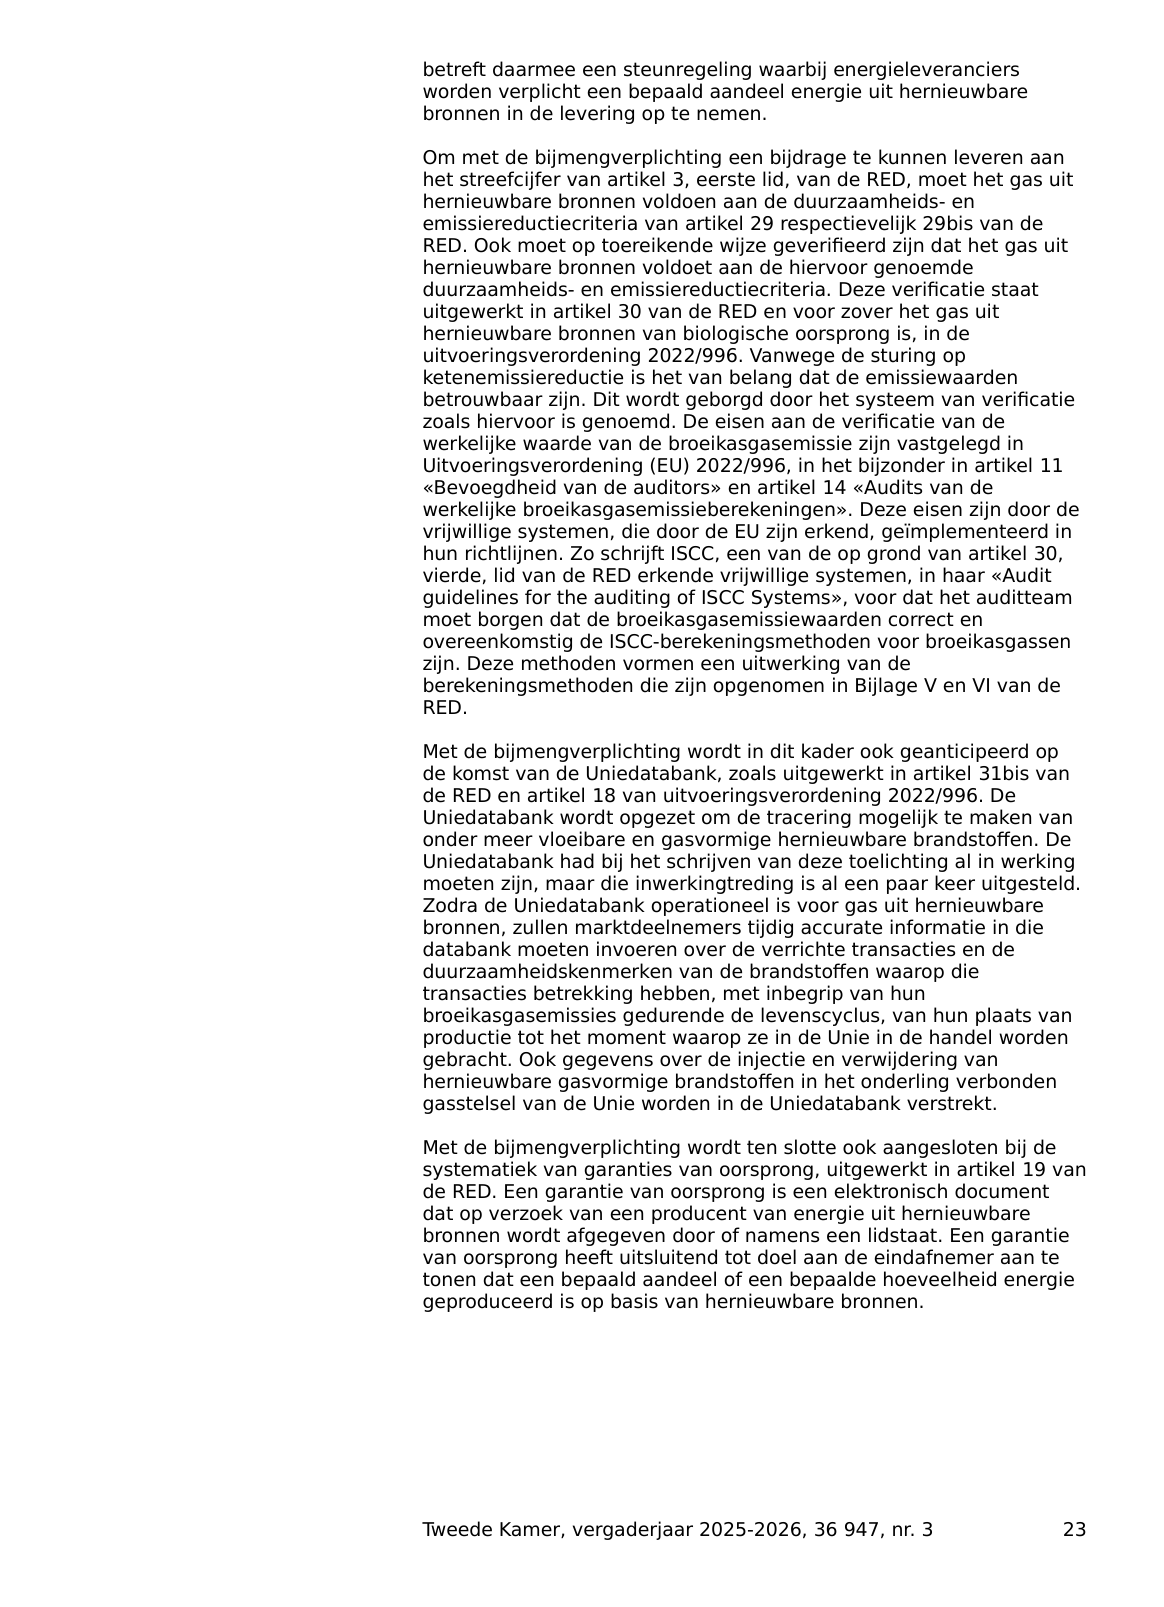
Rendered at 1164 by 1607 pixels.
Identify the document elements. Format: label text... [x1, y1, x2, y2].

text Met de bijmengverplichting wordt in dit kader ook geanticipeerd op de komst van de Uniedatabank, zoals uitgewerkt in artikel 31bis van de RED en artikel 18 van uitvoeringsverordening 2022/996. De Uniedatabank wordt opgezet om de tracering mogelijk te maken van onder meer vloeibare en gasvormige hernieuwbare brandstoffen. De Uniedatabank had bij het schrijven van deze toelichting al in werking moeten zijn, maar die inwerkingtreding is al een paar keer uitgesteld. Zodra de Uniedatabank operationeel is voor gas uit hernieuwbare bronnen, zullen marktdeelnemers tijdig accurate informatie in die databank moeten invoeren over de verrichte transacties en de duurzaamheidskenmerken van de brandstoffen waarop die transacties betrekking hebben, met inbegrip van hun broeikasgasemissies gedurende de levenscyclus, van hun plaats van productie tot het moment waarop ze in de Unie in de handel worden gebracht. Ook gegevens over de injectie en verwijdering van hernieuwbare gasvormige brandstoffen in het onderling verbonden gasstelsel van de Unie worden in de Uniedatabank verstrekt. [422, 741, 1087, 1114]
text betreft daarmee een steunregeling waarbij energieleveranciers worden verplicht een bepaald aandeel energie uit hernieuwbare bronnen in de levering op te nemen. [422, 59, 1087, 125]
text Met de bijmengverplichting wordt ten slotte ook aangesloten bij de systematiek van garanties van oorsprong, uitgewerkt in artikel 19 van de RED. Een garantie van oorsprong is een elektronisch document dat op verzoek van een producent van energie uit hernieuwbare bronnen wordt afgegeven door of namens een lidstaat. Een garantie van oorsprong heeft uitsluitend tot doel aan de eindafnemer aan te tonen dat een bepaald aandeel of een bepaalde hoeveelheid energie geproduceerd is op basis van hernieuwbare bronnen. [422, 1137, 1087, 1312]
text Om met de bijmengverplichting een bijdrage te kunnen leveren aan het streefcijfer van artikel 3, eerste lid, van de RED, moet het gas uit hernieuwbare bronnen voldoen aan de duurzaamheids- en emissiereductiecriteria van artikel 29 respectievelijk 29bis van de RED. Ook moet op toereikende wijze geverifieerd zijn dat het gas uit hernieuwbare bronnen voldoet aan de hiervoor genoemde duurzaamheids- en emissiereductiecriteria. Deze verificatie staat uitgewerkt in artikel 30 van de RED en voor zover het gas uit hernieuwbare bronnen van biologische oorsprong is, in de uitvoeringsverordening 2022/996. Vanwege de sturing op ketenemissiereductie is het van belang dat de emissiewaarden betrouwbaar zijn. Dit wordt geborgd door het systeem van verificatie zoals hiervoor is genoemd. De eisen aan de verificatie van de werkelijke waarde van de broeikasgasemissie zijn vastgelegd in Uitvoeringsverordening (EU) 2022/996, in het bijzonder in artikel 11 «Bevoegdheid van de auditors» en artikel 14 «Audits van de werkelijke broeikasgasemissieberekeningen». Deze eisen zijn door de vrijwillige systemen, die door de EU zijn erkend, geïmplementeerd in hun richtlijnen. Zo schrijft ISCC, een van de op grond van artikel 30, vierde, lid van de RED erkende vrijwillige systemen, in haar «Audit guidelines for the auditing of ISCC Systems», voor dat het auditteam moet borgen dat de broeikasgasemissiewaarden correct en overeenkomstig de ISCC-berekeningsmethoden voor broeikasgassen zijn. Deze methoden vormen een uitwerking van de berekeningsmethoden die zijn opgenomen in Bijlage V en VI van de RED. [422, 147, 1087, 719]
